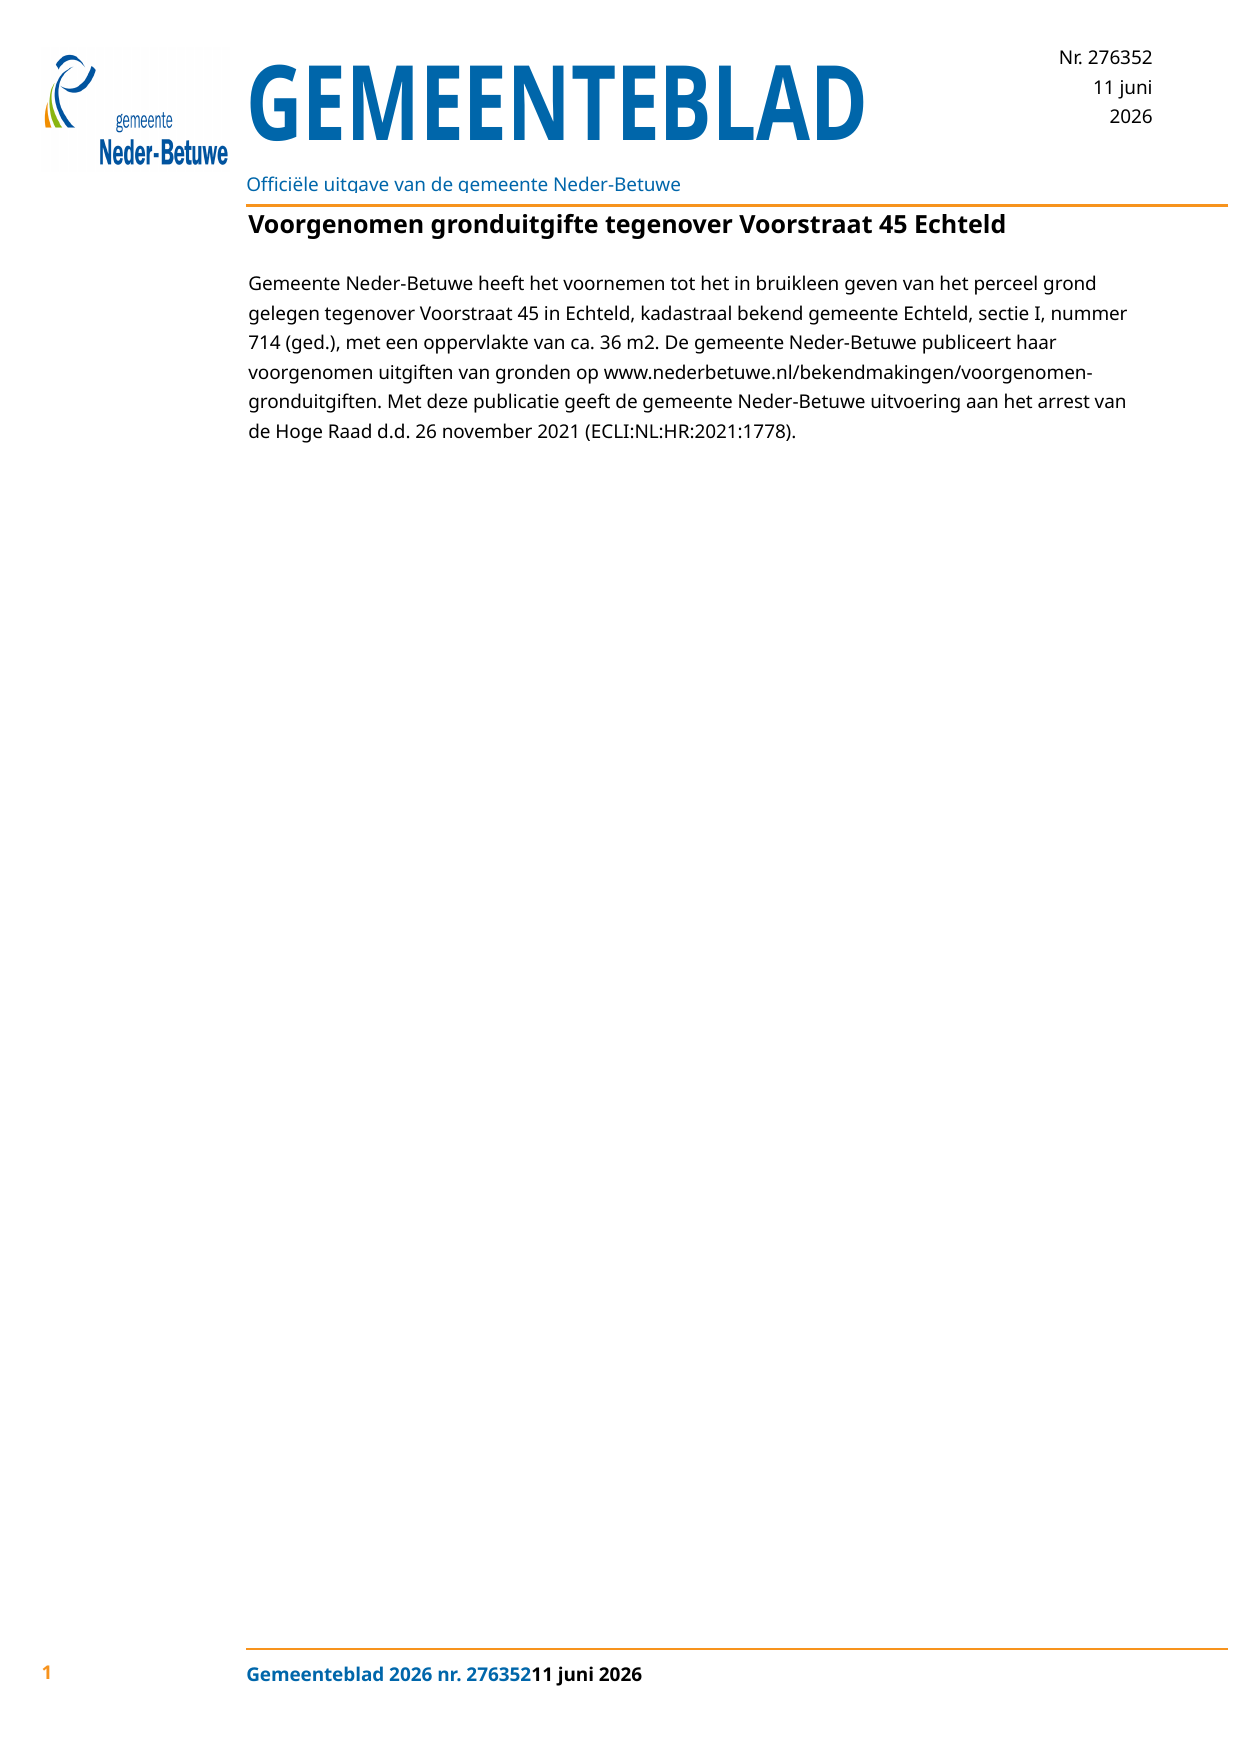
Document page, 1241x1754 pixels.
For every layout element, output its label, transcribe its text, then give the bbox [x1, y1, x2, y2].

picture [41, 47, 231, 172]
text Gemeente Neder-Betuwe heeft het voornemen tot het in bruikleen geven van het perceel grond gelegen tegenover Voorstraat 45 in Echteld, kadastraal bekend gemeente Echteld, sectie I, nummer 714 (ged.), met een oppervlakte van ca. 36 m2. De gemeente Neder-Betuwe publiceert haar voorgenomen uitgiften van gronden op www.nederbetuwe.nl/bekendmakingen/voorgenomen-gronduitgiften. Met deze publicatie geeft de gemeente Neder-Betuwe uitvoering aan het arrest van de Hoge Raad d.d. 26 november 2021 (ECLI:NL:HR:2021:1778). [248, 270, 1152, 444]
text Voorgenomen gronduitgifte tegenover Voorstraat 45 Echteld [248, 207, 1152, 241]
